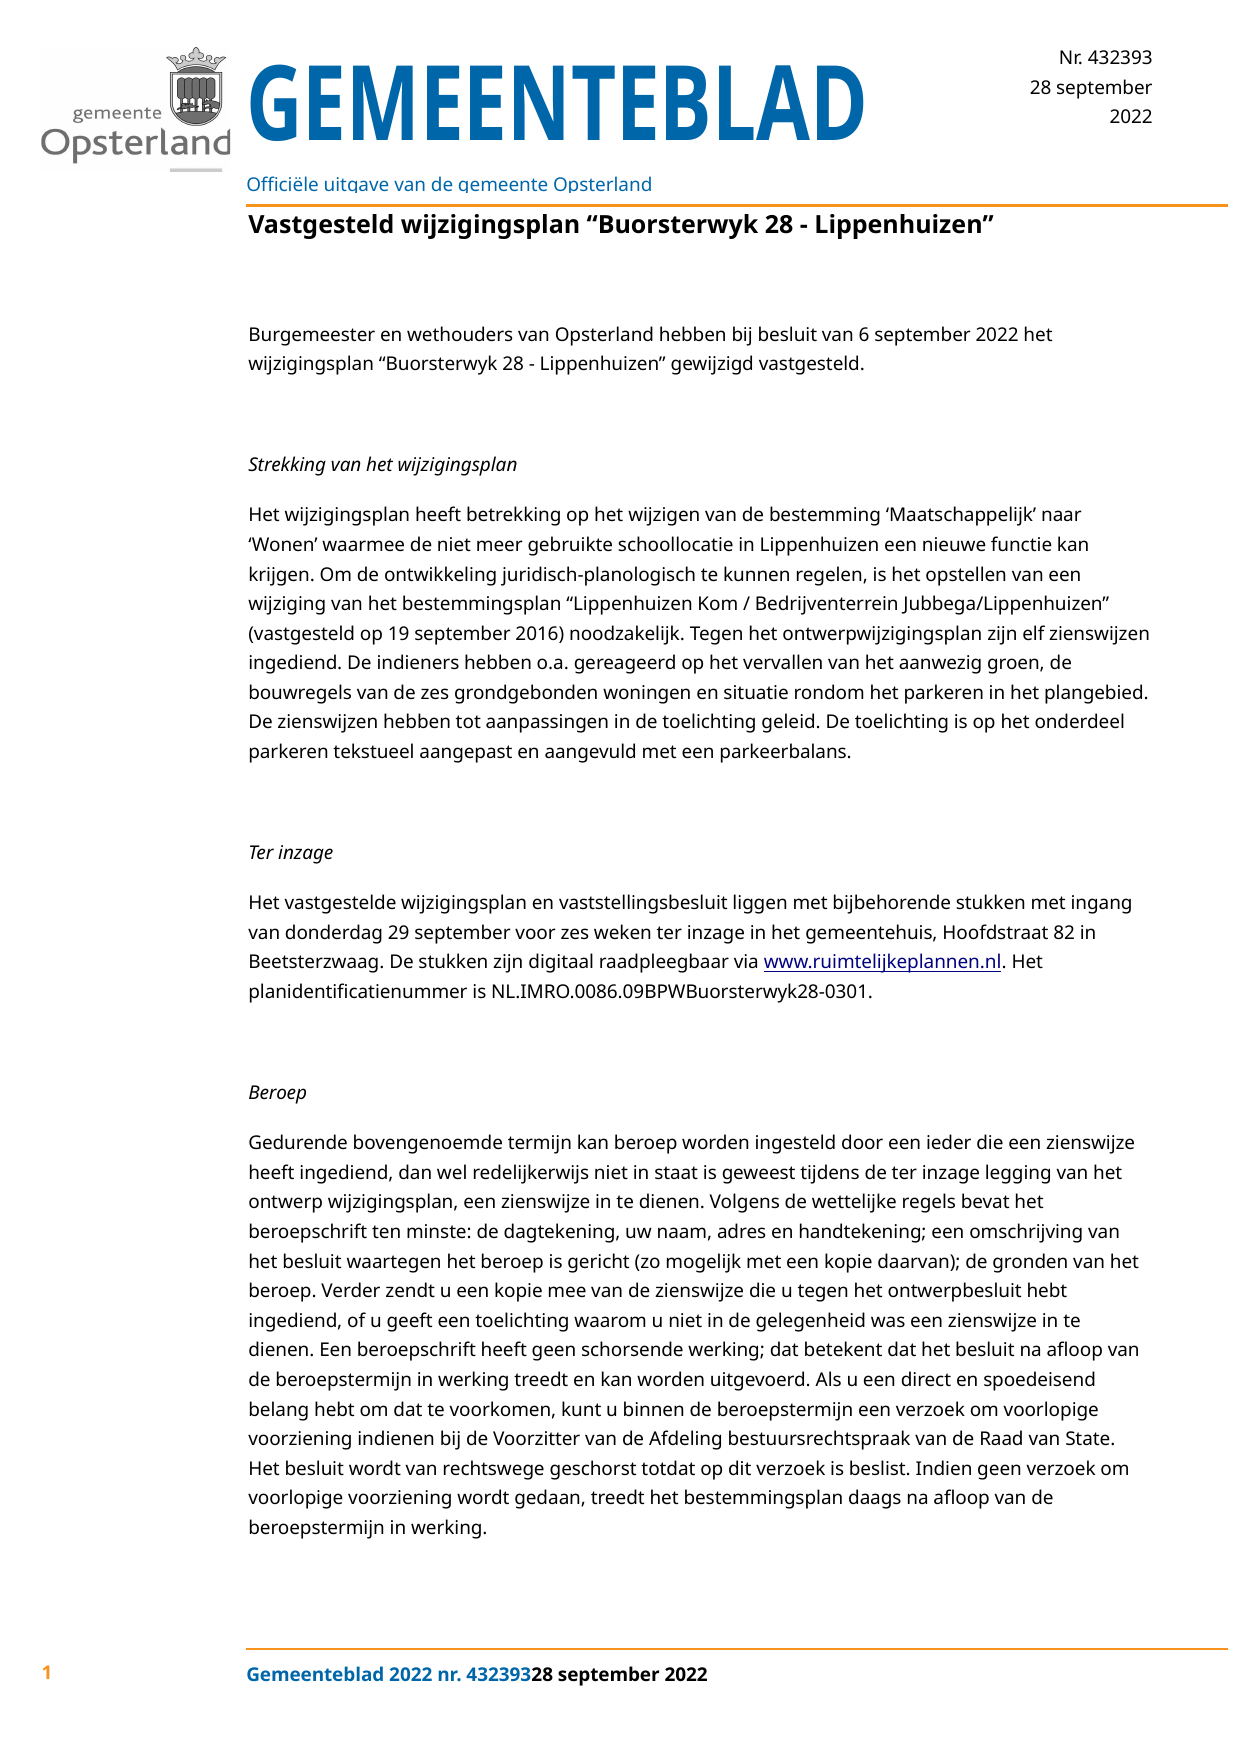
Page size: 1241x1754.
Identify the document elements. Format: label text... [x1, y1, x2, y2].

text Het vastgestelde wijzigingsplan en vaststellingsbesluit liggen met bijbehorende stukken met ingang van donderdag 29 september voor zes weken ter inzage in het gemeentehuis, Hoofdstraat 82 in Beetsterzwaag. De stukken zijn digitaal raadpleegbaar via www.ruimtelijkeplannen.nl. Het planidentificatienummer is NL.IMRO.0086.09BPWBuorsterwyk28-0301. [248, 889, 1152, 1004]
text Gedurende bovengenoemde termijn kan beroep worden ingesteld door een ieder die een zienswijze heeft ingediend, dan wel redelijkerwijs niet in staat is geweest tijdens de ter inzage legging van het ontwerp wijzigingsplan, een zienswijze in te dienen. Volgens de wettelijke regels bevat het beroepschrift ten minste: de dagtekening, uw naam, adres en handtekening; een omschrijving van het besluit waartegen het beroep is gericht (zo mogelijk met een kopie daarvan); de gronden van het beroep. Verder zendt u een kopie mee van de zienswijze die u tegen het ontwerpbesluit hebt ingediend, of u geeft een toelichting waarom u niet in de gelegenheid was een zienswijze in te dienen. Een beroepschrift heeft geen schorsende werking; dat betekent dat het besluit na afloop van de beroepstermijn in werking treedt en kan worden uitgevoerd. Als u een direct en spoedeisend belang hebt om dat te voorkomen, kunt u binnen de beroepstermijn een verzoek om voorlopige voorziening indienen bij de Voorzitter van de Afdeling bestuursrechtspraak van de Raad van State. Het besluit wordt van rechtswege geschorst totdat op dit verzoek is beslist. Indien geen verzoek om voorlopige voorziening wordt gedaan, treedt het bestemmingsplan daags na afloop van de beroepstermijn in werking. [248, 1129, 1152, 1540]
text Het wijzigingsplan heeft betrekking op het wijzigen van de bestemming ‘Maatschappelijk’ naar ‘Wonen’ waarmee de niet meer gebruikte schoollocatie in Lippenhuizen een nieuwe functie kan krijgen. Om de ontwikkeling juridisch-planologisch te kunnen regelen, is het opstellen van een wijziging van het bestemmingsplan “Lippenhuizen Kom / Bedrijventerrein Jubbega/Lippenhuizen” (vastgesteld op 19 september 2016) noodzakelijk. Tegen het ontwerpwijzigingsplan zijn elf zienswijzen ingediend. De indieners hebben o.a. gereageerd op het vervallen van het aanwezig groen, de bouwregels van de zes grondgebonden woningen en situatie rondom het parkeren in het plangebied. De zienswijzen hebben tot aanpassingen in de toelichting geleid. De toelichting is op het onderdeel parkeren tekstueel aangepast en aangevuld met een parkeerbalans. [248, 502, 1152, 764]
picture [41, 47, 231, 172]
text Vastgesteld wijzigingsplan “Buorsterwyk 28 - Lippenhuizen” [248, 207, 1152, 241]
text Ter inzage [248, 839, 1152, 865]
text Strekking van het wijzigingsplan [248, 451, 1152, 477]
text Burgemeester en wethouders van Opsterland hebben bij besluit van 6 september 2022 het wijzigingsplan “Buorsterwyk 28 - Lippenhuizen” gewijzigd vastgesteld. [248, 321, 1152, 376]
text Beroep [248, 1079, 1152, 1105]
